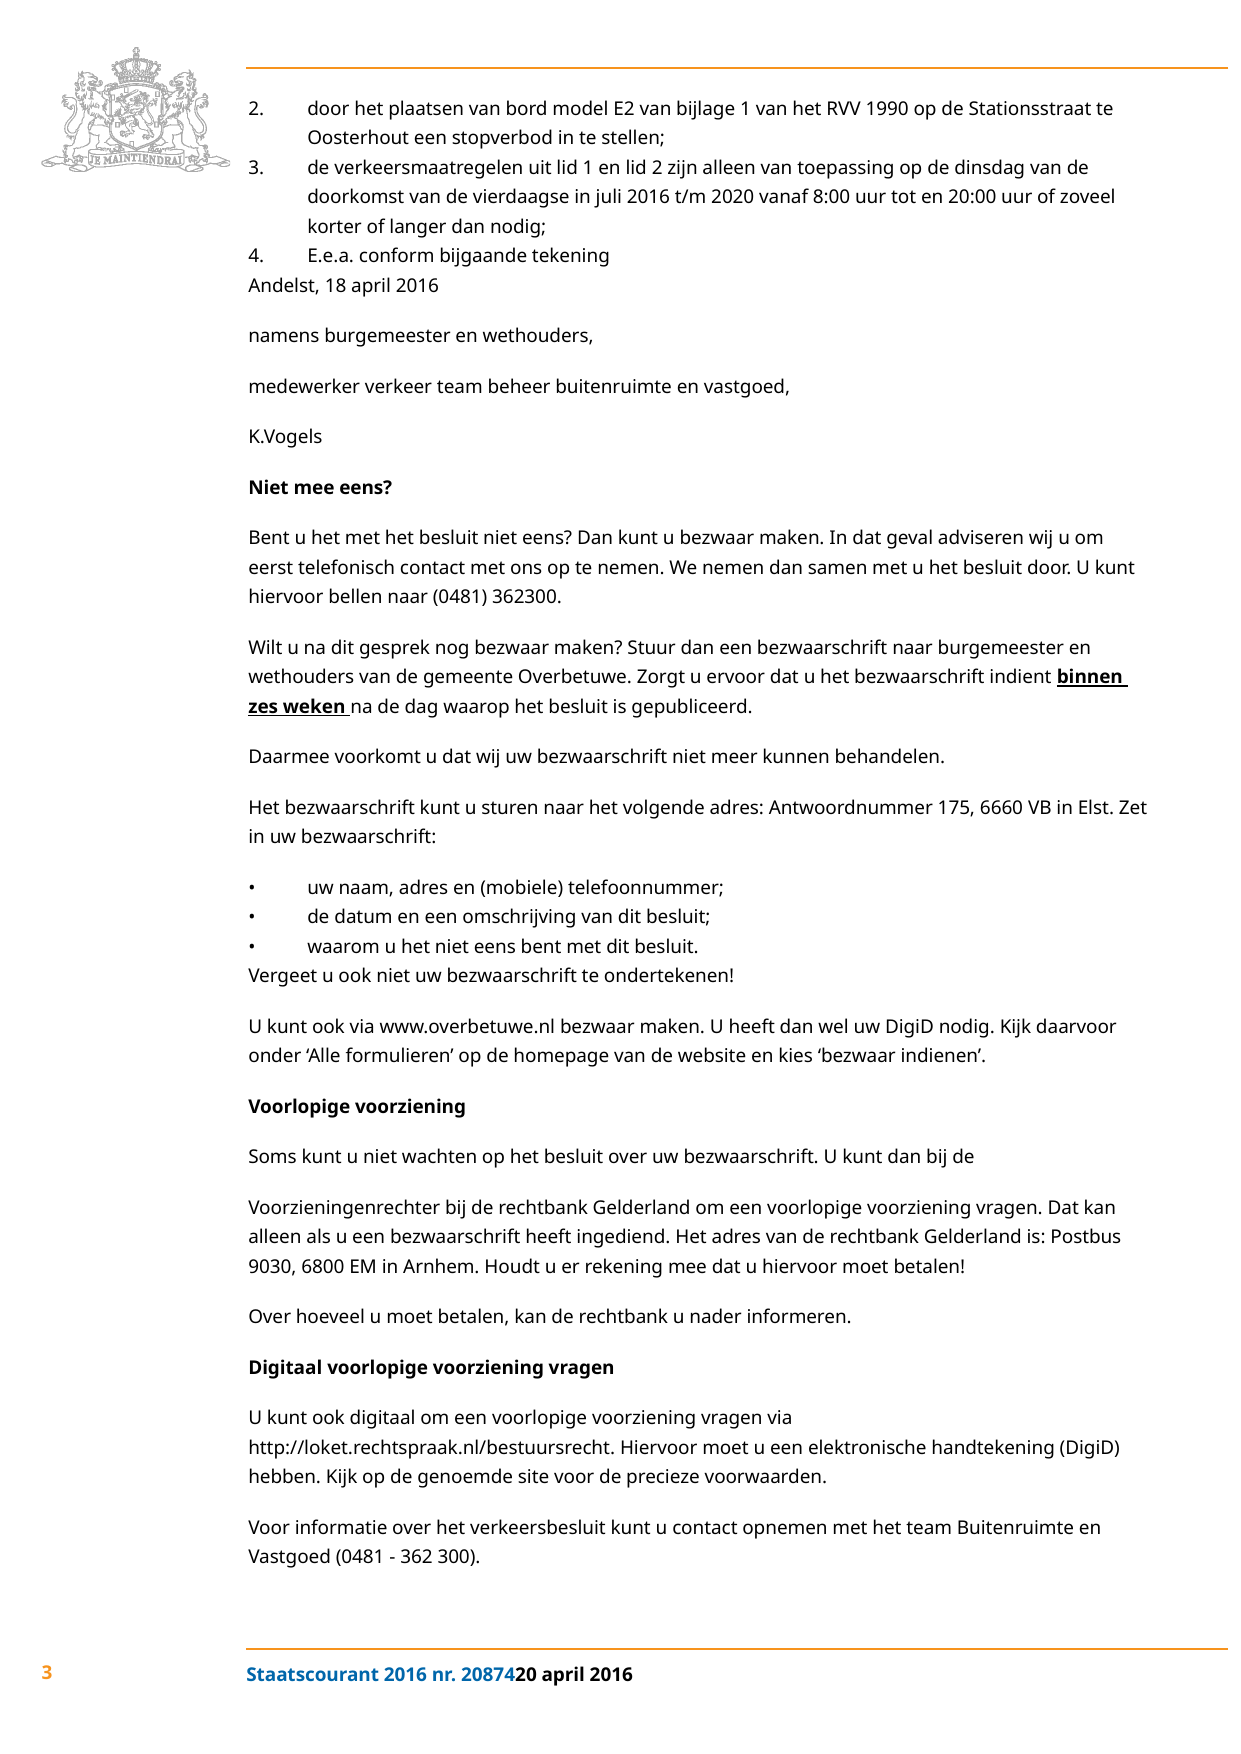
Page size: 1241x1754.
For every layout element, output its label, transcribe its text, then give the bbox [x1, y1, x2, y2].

text Niet mee eens? [248, 474, 1152, 500]
list de verkeersmaatregelen uit lid 1 en lid 2 zijn alleen van toepassing op de dinsdag van de doorkomst van de vierdaagse in juli 2016 t/m 2020 vanaf 8:00 uur tot en 20:00 uur of zoveel korter of langer dan nodig; [248, 154, 1152, 239]
text Andelst, 18 april 2016 [248, 272, 1152, 298]
list de datum en een omschrijving van dit besluit; [248, 903, 1152, 929]
text Voorlopige voorziening [248, 1093, 1152, 1119]
text Soms kunt u niet wachten op het besluit over uw bezwaarschrift. U kunt dan bij de [248, 1143, 1152, 1169]
text Daarmee voorkomt u dat wij uw bezwaarschrift niet meer kunnen behandelen. [248, 743, 1152, 769]
list door het plaatsen van bord model E2 van bijlage 1 van het RVV 1990 op de Stationsstraat te Oosterhout een stopverbod in te stellen; [248, 95, 1152, 150]
text K.Vogels [248, 423, 1152, 449]
list E.e.a. conform bijgaande tekening [248, 243, 1152, 268]
text Het bezwaarschrift kunt u sturen naar het volgende adres: Antwoordnummer 175, 6660 VB in Elst. Zet in uw bezwaarschrift: [248, 794, 1152, 849]
text namens burgemeester en wethouders, [248, 323, 1152, 348]
text U kunt ook via www.overbetuwe.nl bezwaar maken. U heeft dan wel uw DigiD nodig. Kijk daarvoor onder ‘Alle formulieren’ op de homepage van de website en kies ‘bezwaar indienen’. [248, 1013, 1152, 1068]
list uw naam, adres en (mobiele) telefoonnummer; [248, 874, 1152, 900]
text Voor informatie over het verkeersbesluit kunt u contact opnemen met het team Buitenruimte en Vastgoed (0481 - 362 300). [248, 1514, 1152, 1569]
text Vergeet u ook niet uw bezwaarschrift te ondertekenen! [248, 963, 1152, 988]
picture [41, 47, 231, 172]
text Digitaal voorlopige voorziening vragen [248, 1354, 1152, 1380]
text Bent u het met het besluit niet eens? Dan kunt u bezwaar maken. In dat geval adviseren wij u om eerst telefonisch contact met ons op te nemen. We nemen dan samen met u het besluit door. U kunt hiervoor bellen naar (0481) 362300. [248, 524, 1152, 609]
text Wilt u na dit gesprek nog bezwaar maken? Stuur dan een bezwaarschrift naar burgemeester en wethouders van de gemeente Overbetuwe. Zorgt u ervoor dat u het bezwaarschrift indient binnen zes weken na de dag waarop het besluit is gepubliceerd. [248, 634, 1152, 719]
list waarom u het niet eens bent met dit besluit. [248, 933, 1152, 959]
text medewerker verkeer team beheer buitenruimte en vastgoed, [248, 373, 1152, 399]
text Voorzieningenrechter bij de rechtbank Gelderland om een voorlopige voorziening vragen. Dat kan alleen als u een bezwaarschrift heeft ingediend. Het adres van de rechtbank Gelderland is: Postbus 9030, 6800 EM in Arnhem. Houdt u er rekening mee dat u hiervoor moet betalen! [248, 1194, 1152, 1279]
text Over hoeveel u moet betalen, kan de rechtbank u nader informeren. [248, 1303, 1152, 1329]
text U kunt ook digitaal om een voorlopige voorziening vragen via http://loket.rechtspraak.nl/bestuursrecht. Hiervoor moet u een elektronische handtekening (DigiD) hebben. Kijk op de genoemde site voor de precieze voorwaarden. [248, 1404, 1152, 1489]
